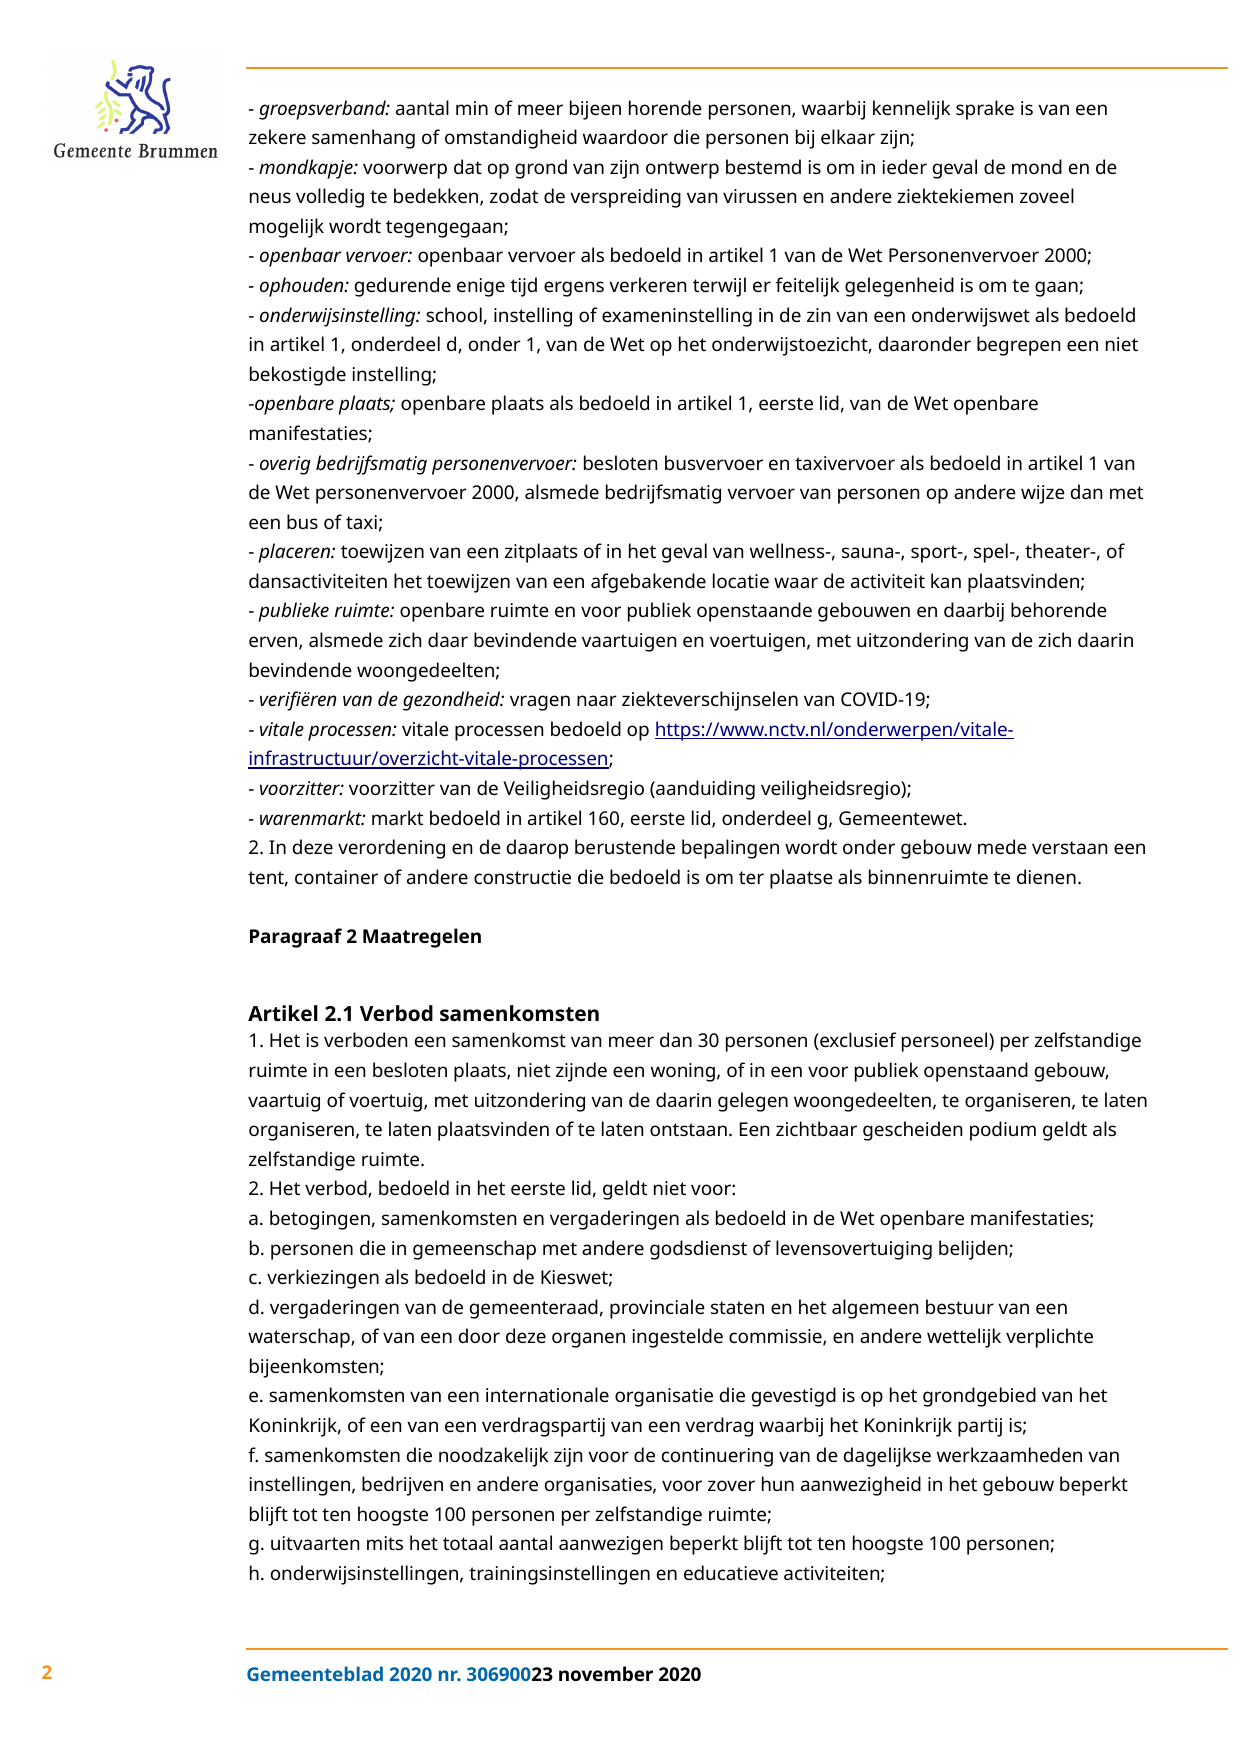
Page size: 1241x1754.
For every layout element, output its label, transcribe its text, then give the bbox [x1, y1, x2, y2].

text d. vergaderingen van de gemeenteraad, provinciale staten en het algemeen bestuur van een waterschap, of van een door deze organen ingestelde commissie, en andere wettelijk verplichte bijeenkomsten; [248, 1294, 1152, 1379]
text Artikel 2.1 Verbod samenkomsten [248, 999, 1152, 1028]
text Paragraaf 2 Maatregelen [248, 923, 1152, 949]
text e. samenkomsten van een internationale organisatie die gevestigd is op het grondgebied van het Koninkrijk, of een van een verdragspartij van een verdrag waarbij het Koninkrijk partij is; [248, 1383, 1152, 1438]
text -openbare plaats; openbare plaats als bedoeld in artikel 1, eerste lid, van de Wet openbare manifestaties; [248, 391, 1152, 446]
text g. uitvaarten mits het totaal aantal aanwezigen beperkt blijft tot ten hoogste 100 personen; [248, 1531, 1152, 1556]
text b. personen die in gemeenschap met andere godsdienst of levensovertuiging belijden; [248, 1235, 1152, 1261]
text - vitale processen: vitale processen bedoeld op https://www.nctv.nl/onderwerpen/vitale-infrastructuur/overzicht-vitale-processen; [248, 716, 1152, 771]
text - openbaar vervoer: openbaar vervoer als bedoeld in artikel 1 van de Wet Personenvervoer 2000; [248, 243, 1152, 268]
text - ophouden: gedurende enige tijd ergens verkeren terwijl er feitelijk gelegenheid is om te gaan; [248, 272, 1152, 298]
text 2. In deze verordening en de daarop berustende bepalingen wordt onder gebouw mede verstaan een tent, container of andere constructie die bedoeld is om ter plaatse als binnenruimte te dienen. [248, 834, 1152, 890]
text - groepsverband: aantal min of meer bijeen horende personen, waarbij kennelijk sprake is van een zekere samenhang of omstandigheid waardoor die personen bij elkaar zijn; [248, 95, 1152, 150]
text - overig bedrijfsmatig personenvervoer: besloten busvervoer en taxivervoer als bedoeld in artikel 1 van de Wet personenvervoer 2000, alsmede bedrijfsmatig vervoer van personen op andere wijze dan met een bus of taxi; [248, 450, 1152, 535]
text - placeren: toewijzen van een zitplaats of in het geval van wellness-, sauna-, sport-, spel-, theater-, of dansactiviteiten het toewijzen van een afgebakende locatie waar de activiteit kan plaatsvinden; [248, 538, 1152, 594]
text h. onderwijsinstellingen, trainingsinstellingen en educatieve activiteiten; [248, 1560, 1152, 1586]
text f. samenkomsten die noodzakelijk zijn voor de continuering van de dagelijkse werkzaamheden van instellingen, bedrijven en andere organisaties, voor zover hun aanwezigheid in het gebouw beperkt blijft tot ten hoogste 100 personen per zelfstandige ruimte; [248, 1442, 1152, 1527]
text - publieke ruimte: openbare ruimte en voor publiek openstaande gebouwen en daarbij behorende erven, alsmede zich daar bevindende vaartuigen en voertuigen, met uitzondering van de zich daarin bevindende woongedeelten; [248, 598, 1152, 683]
text 1. Het is verboden een samenkomst van meer dan 30 personen (exclusief personeel) per zelfstandige ruimte in een besloten plaats, niet zijnde een woning, of in een voor publiek openstaand gebouw, vaartuig of voertuig, met uitzondering van de daarin gelegen woongedeelten, te organiseren, te laten organiseren, te laten plaatsvinden of te laten ontstaan. Een zichtbaar gescheiden podium geldt als zelfstandige ruimte. [248, 1028, 1152, 1172]
text - mondkapje: voorwerp dat op grond van zijn ontwerp bestemd is om in ieder geval de mond en de neus volledig te bedekken, zodat de verspreiding van virussen en andere ziektekiemen zoveel mogelijk wordt tegengegaan; [248, 154, 1152, 239]
text - verifiëren van de gezondheid: vragen naar ziekteverschijnselen van COVID-19; [248, 686, 1152, 712]
text c. verkiezingen als bedoeld in de Kieswet; [248, 1264, 1152, 1290]
picture [41, 47, 231, 172]
text a. betogingen, samenkomsten en vergaderingen als bedoeld in de Wet openbare manifestaties; [248, 1205, 1152, 1231]
text - warenmarkt: markt bedoeld in artikel 160, eerste lid, onderdeel g, Gemeentewet. [248, 805, 1152, 831]
text 2. Het verbod, bedoeld in het eerste lid, geldt niet voor: [248, 1176, 1152, 1201]
text - voorzitter: voorzitter van de Veiligheidsregio (aanduiding veiligheidsregio); [248, 775, 1152, 801]
text - onderwijsinstelling: school, instelling of exameninstelling in de zin van een onderwijswet als bedoeld in artikel 1, onderdeel d, onder 1, van de Wet op het onderwijstoezicht, daaronder begrepen een niet bekostigde instelling; [248, 302, 1152, 387]
